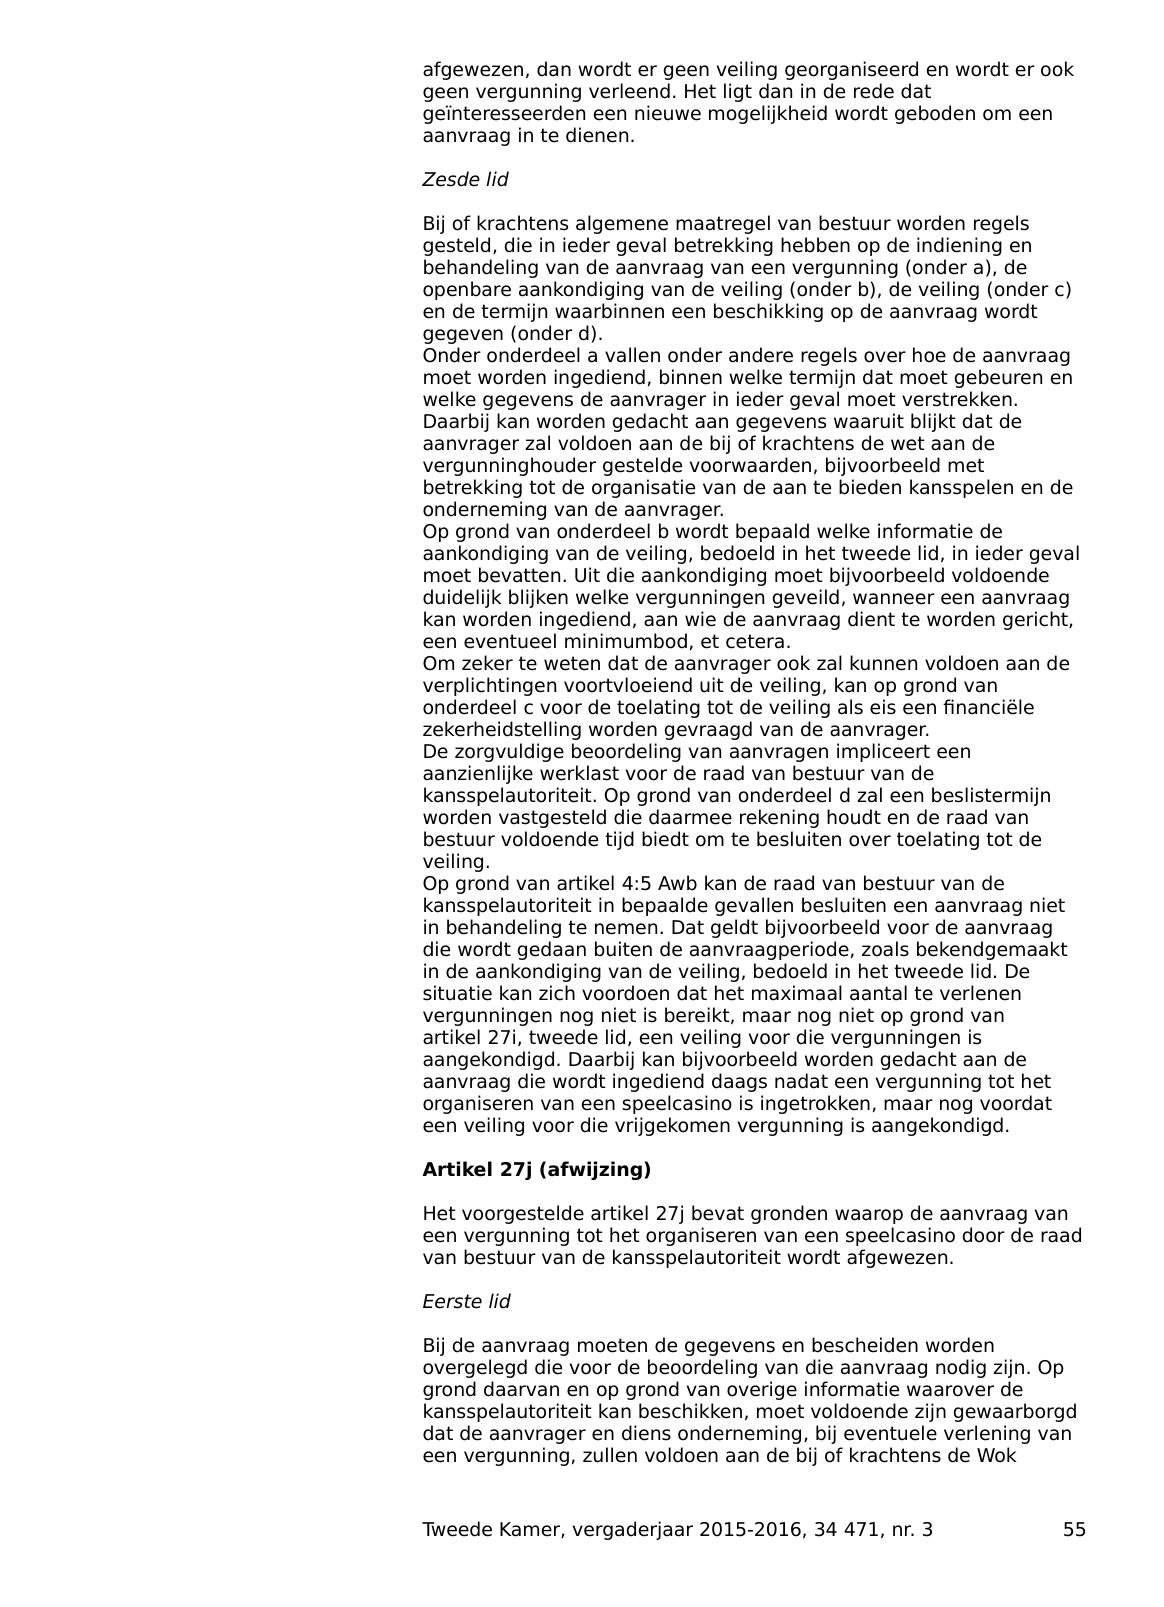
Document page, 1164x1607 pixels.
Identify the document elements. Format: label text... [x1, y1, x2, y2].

text De zorgvuldige beoordeling van aanvragen impliceert een aanzienlijke werklast voor de raad van bestuur van de kansspelautoriteit. Op grond van onderdeel d zal een beslistermijn worden vastgesteld die daarmee rekening houdt en de raad van bestuur voldoende tijd biedt om te besluiten over toelating tot de veiling. [422, 741, 1087, 873]
text Het voorgestelde artikel 27j bevat gronden waarop de aanvraag van een vergunning tot het organiseren van een speelcasino door de raad van bestuur van de kansspelautoriteit wordt afgewezen. [422, 1203, 1087, 1269]
subtitle Artikel 27j (afwijzing) [422, 1159, 1087, 1181]
text Bij of krachtens algemene maatregel van bestuur worden regels gesteld, die in ieder geval betrekking hebben op de indiening en behandeling van de aanvraag van een vergunning (onder a), de openbare aankondiging van de veiling (onder b), de veiling (onder c) en de termijn waarbinnen een beschikking op de aanvraag wordt gegeven (onder d). [422, 213, 1087, 345]
text Onder onderdeel a vallen onder andere regels over hoe de aanvraag moet worden ingediend, binnen welke termijn dat moet gebeuren en welke gegevens de aanvrager in ieder geval moet verstrekken. Daarbij kan worden gedacht aan gegevens waaruit blijkt dat de aanvrager zal voldoen aan de bij of krachtens de wet aan de vergunninghouder gestelde voorwaarden, bijvoorbeeld met betrekking tot de organisatie van de aan te bieden kansspelen en de onderneming van de aanvrager. [422, 345, 1087, 521]
subtitle Zesde lid [422, 169, 1087, 191]
text afgewezen, dan wordt er geen veiling georganiseerd en wordt er ook geen vergunning verleend. Het ligt dan in de rede dat geïnteresseerden een nieuwe mogelijkheid wordt geboden om een aanvraag in te dienen. [422, 59, 1087, 147]
subtitle Eerste lid [422, 1291, 1087, 1313]
text Op grond van onderdeel b wordt bepaald welke informatie de aankondiging van de veiling, bedoeld in het tweede lid, in ieder geval moet bevatten. Uit die aankondiging moet bijvoorbeeld voldoende duidelijk blijken welke vergunningen geveild, wanneer een aanvraag kan worden ingediend, aan wie de aanvraag dient te worden gericht, een eventueel minimumbod, et cetera. [422, 521, 1087, 653]
text Om zeker te weten dat de aanvrager ook zal kunnen voldoen aan de verplichtingen voortvloeiend uit de veiling, kan op grond van onderdeel c voor de toelating tot de veiling als eis een financiële zekerheidstelling worden gevraagd van de aanvrager. [422, 653, 1087, 741]
text Op grond van artikel 4:5 Awb kan de raad van bestuur van de kansspelautoriteit in bepaalde gevallen besluiten een aanvraag niet in behandeling te nemen. Dat geldt bijvoorbeeld voor de aanvraag die wordt gedaan buiten de aanvraagperiode, zoals bekendgemaakt in de aankondiging van de veiling, bedoeld in het tweede lid. De situatie kan zich voordoen dat het maximaal aantal te verlenen vergunningen nog niet is bereikt, maar nog niet op grond van artikel 27i, tweede lid, een veiling voor die vergunningen is aangekondigd. Daarbij kan bijvoorbeeld worden gedacht aan de aanvraag die wordt ingediend daags nadat een vergunning tot het organiseren van een speelcasino is ingetrokken, maar nog voordat een veiling voor die vrijgekomen vergunning is aangekondigd. [422, 873, 1087, 1136]
text Bij de aanvraag moeten de gegevens en bescheiden worden overgelegd die voor de beoordeling van die aanvraag nodig zijn. Op grond daarvan en op grond van overige informatie waarover de kansspelautoriteit kan beschikken, moet voldoende zijn gewaarborgd dat de aanvrager en diens onderneming, bij eventuele verlening van een vergunning, zullen voldoen aan de bij of krachtens de Wok [422, 1335, 1087, 1467]
